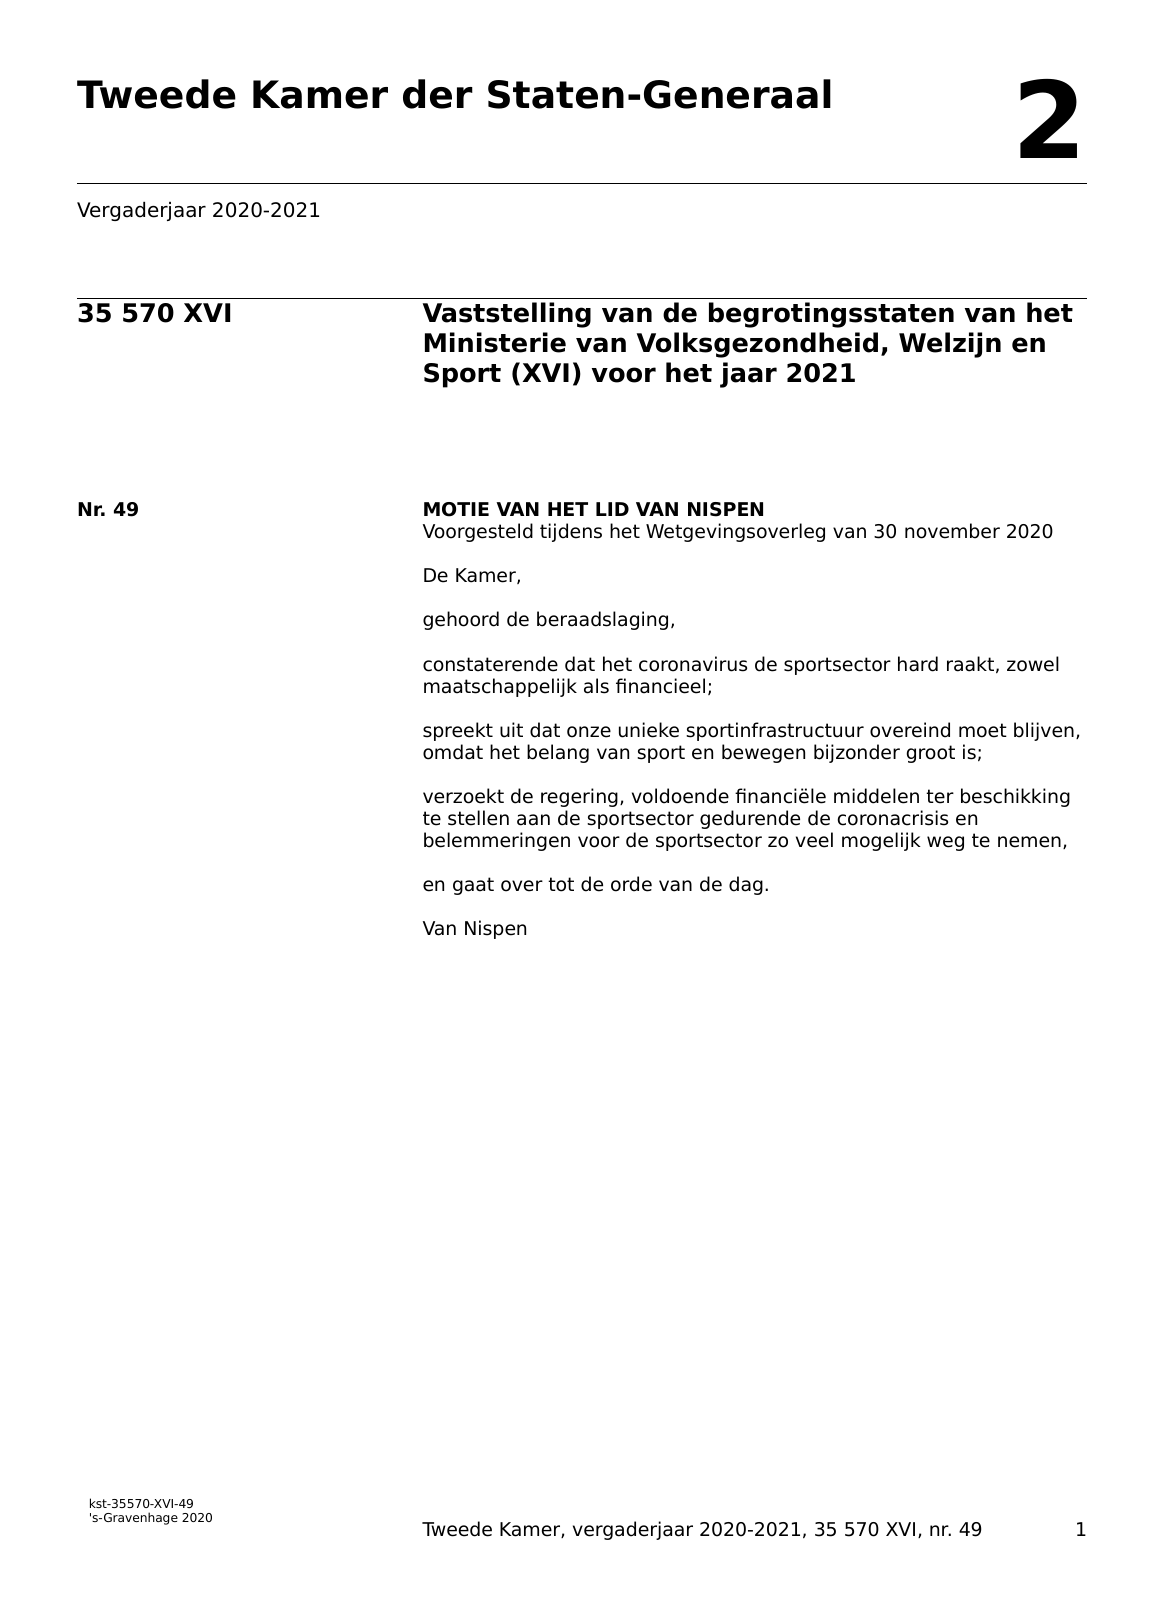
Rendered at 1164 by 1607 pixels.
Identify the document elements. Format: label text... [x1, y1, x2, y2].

table_header 2 [886, 59, 1087, 183]
text Van Nispen [422, 918, 1087, 940]
text 's-Gravenhage 2020 [88, 1511, 323, 1525]
text spreekt uit dat onze unieke sportinfrastructuur overeind moet blijven, omdat het belang van sport en bewegen bijzonder groot is; [422, 720, 1087, 764]
text Voorgesteld tijdens het Wetgevingsoverleg van 30 november 2020 [422, 521, 1087, 543]
table_cell Vergaderjaar 2020-2021 [77, 184, 1087, 298]
text De Kamer, [422, 565, 1087, 587]
text en gaat over tot de orde van de dag. [422, 874, 1087, 896]
subtitle 35 570 XVI Vaststelling van de begrotingsstaten van het Ministerie van Volksgezondheid, Welzijn en Sport (XVI) voor het jaar 2021 [77, 299, 1087, 388]
table_header Tweede Kamer der Staten-Generaal [77, 59, 886, 183]
text verzoekt de regering, voldoende financiële middelen ter beschikking te stellen aan de sportsector gedurende de coronacrisis en belemmeringen voor de sportsector zo veel mogelijk weg te nemen, [422, 786, 1087, 852]
text kst-35570-XVI-49 [88, 1497, 323, 1511]
subtitle Nr. 49 MOTIE VAN HET LID VAN NISPEN [77, 499, 1087, 521]
text gehoord de beraadslaging, [422, 609, 1087, 631]
text constaterende dat het coronavirus de sportsector hard raakt, zowel maatschappelijk als financieel; [422, 653, 1087, 697]
